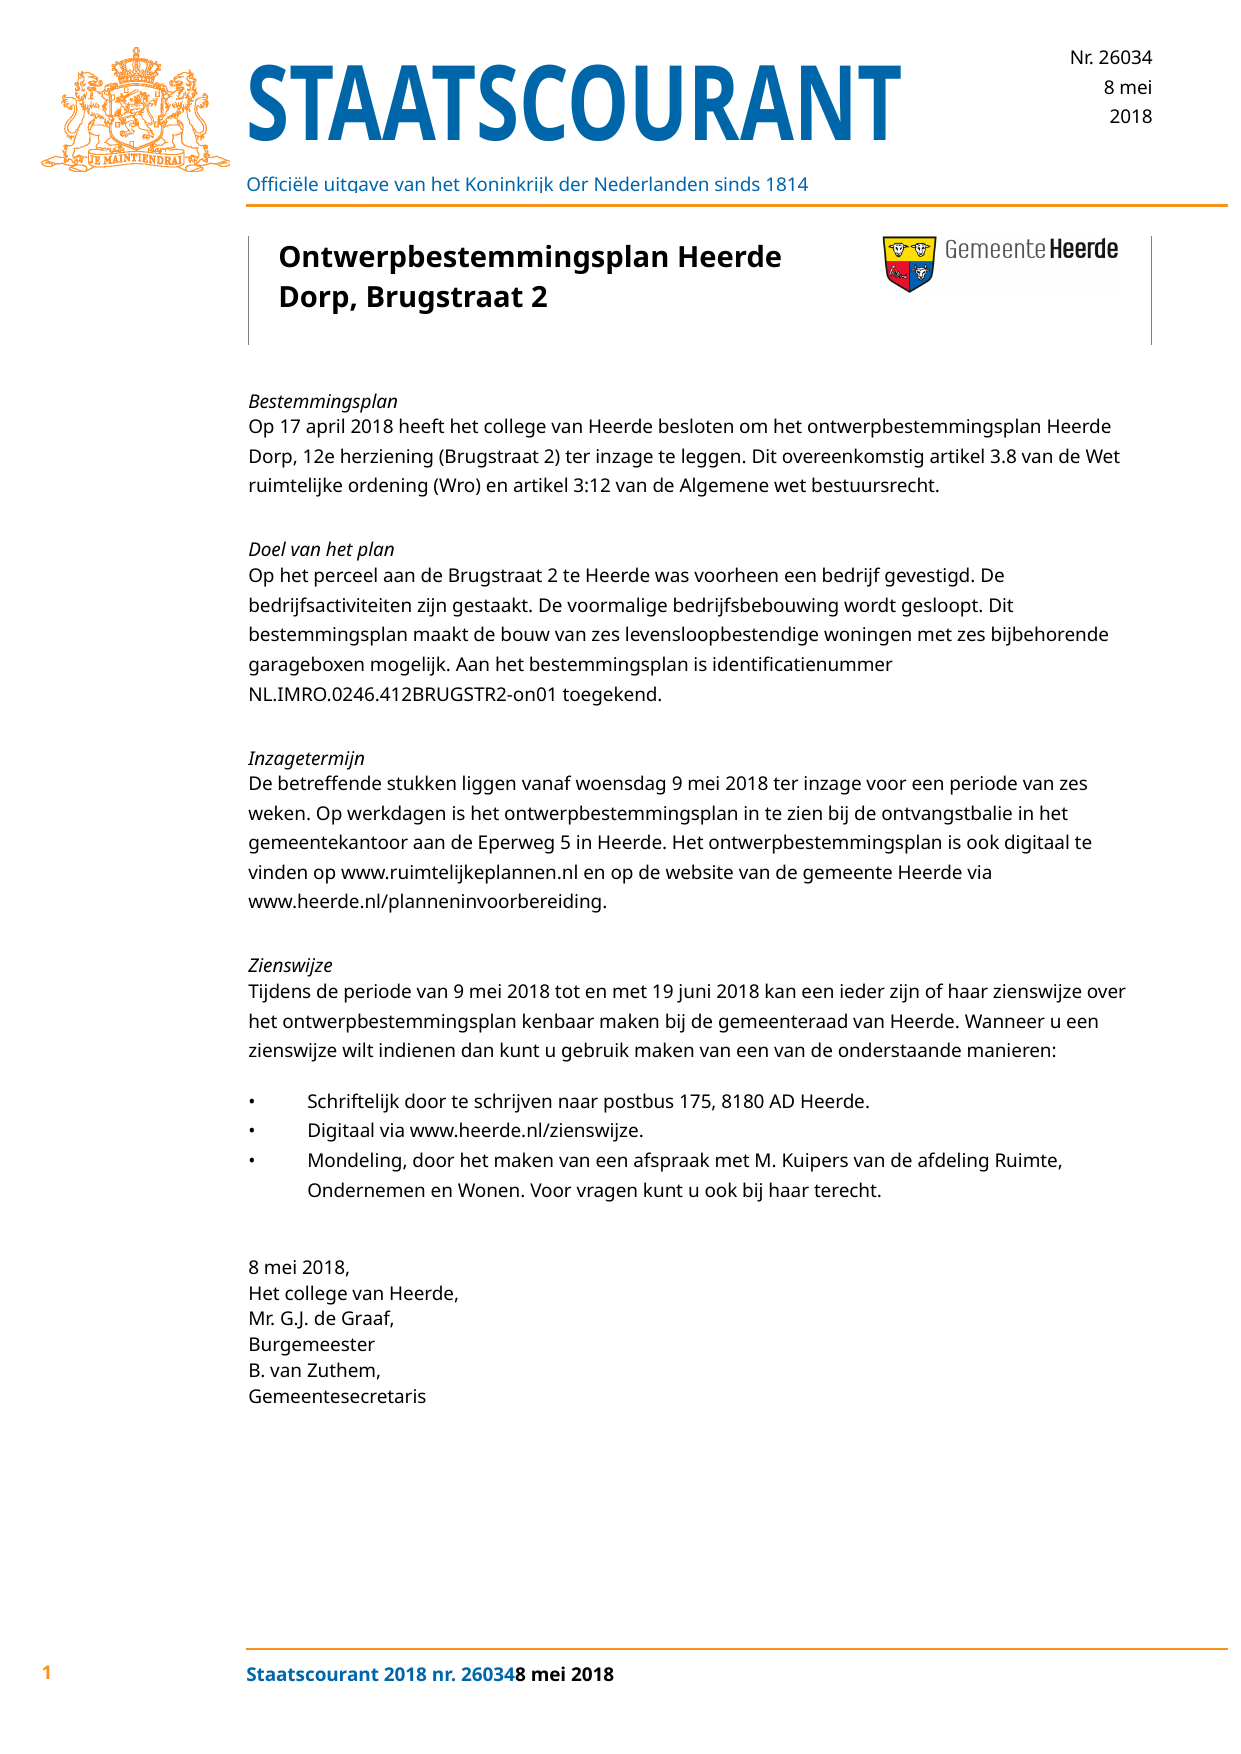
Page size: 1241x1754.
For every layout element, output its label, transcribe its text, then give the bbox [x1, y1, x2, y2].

text Doel van het plan [248, 537, 1152, 562]
text Gemeentesecretaris [248, 1383, 1152, 1408]
table_header Ontwerpbestemmingsplan Heerde Dorp, Brugstraat 2 [249, 236, 850, 345]
list Mondeling, door het maken van een afspraak met M. Kuipers van de afdeling Ruimte, Ondernemen en Wonen. Voor vragen kunt u ook bij haar terecht. [248, 1147, 1152, 1202]
list Schriftelijk door te schrijven naar postbus 175, 8180 AD Heerde. [248, 1088, 1152, 1114]
text Inzagetermijn [248, 745, 1152, 770]
list Digitaal via www.heerde.nl/zienswijze. [248, 1118, 1152, 1143]
text Op 17 april 2018 heeft het college van Heerde besloten om het ontwerpbestemmingsplan Heerde Dorp, 12e herziening (Brugstraat 2) ter inzage te leggen. Dit overeenkomstig artikel 3.8 van de Wet ruimtelijke ordening (Wro) en artikel 3:12 van de Algemene wet bestuursrecht. [248, 413, 1152, 498]
text Mr. G.J. de Graaf, [248, 1306, 1152, 1331]
picture [41, 47, 231, 172]
picture [882, 236, 1119, 293]
text Burgemeester [248, 1331, 1152, 1357]
table_header [850, 293, 1151, 345]
table_header [1119, 236, 1151, 292]
text B. van Zuthem, [248, 1357, 1152, 1383]
text Tijdens de periode van 9 mei 2018 tot en met 19 juni 2018 kan een ieder zijn of haar zienswijze over het ontwerpbestemmingsplan kenbaar maken bij de gemeenteraad van Heerde. Wanneer u een zienswijze wilt indienen dan kunt u gebruik maken van een van de onderstaande manieren: [248, 978, 1152, 1063]
table_header [850, 236, 882, 292]
text Het college van Heerde, [248, 1280, 1152, 1306]
text 8 mei 2018, [248, 1254, 1152, 1280]
text Zienswijze [248, 953, 1152, 978]
text Bestemmingsplan [248, 388, 1152, 413]
text De betreffende stukken liggen vanaf woensdag 9 mei 2018 ter inzage voor een periode van zes weken. Op werkdagen is het ontwerpbestemmingsplan in te zien bij de ontvangstbalie in het gemeentekantoor aan de Eperweg 5 in Heerde. Het ontwerpbestemmingsplan is ook digitaal te vinden op www.ruimtelijkeplannen.nl en op de website van de gemeente Heerde via www.heerde.nl/planneninvoorbereiding. [248, 770, 1152, 914]
text Op het perceel aan de Brugstraat 2 te Heerde was voorheen een bedrijf gevestigd. De bedrijfsactiviteiten zijn gestaakt. De voormalige bedrijfsbebouwing wordt gesloopt. Dit bestemmingsplan maakt de bouw van zes levensloopbestendige woningen met zes bijbehorende garageboxen mogelijk. Aan het bestemmingsplan is identificatienummer NL.IMRO.0246.412BRUGSTR2-on01 toegekend. [248, 562, 1152, 706]
